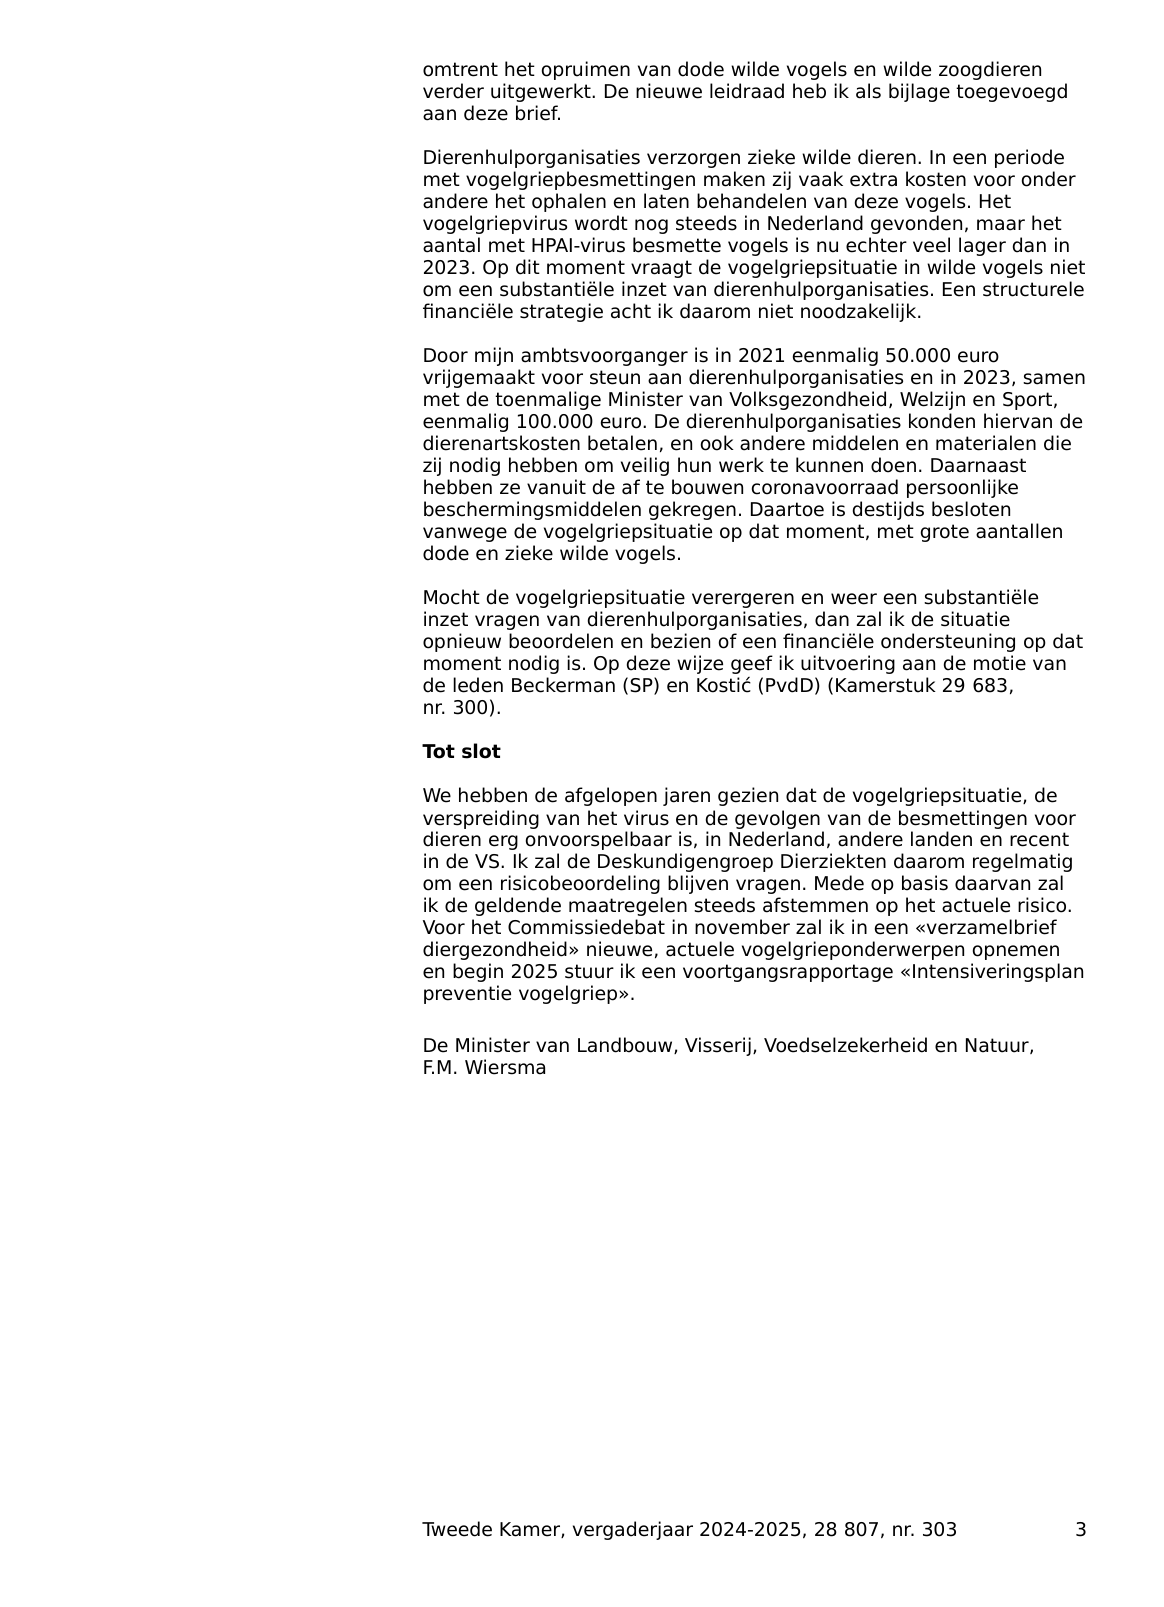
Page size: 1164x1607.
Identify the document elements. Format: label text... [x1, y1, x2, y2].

text omtrent het opruimen van dode wilde vogels en wilde zoogdieren verder uitgewerkt. De nieuwe leidraad heb ik als bijlage toegevoegd aan deze brief. [422, 59, 1087, 125]
text We hebben de afgelopen jaren gezien dat de vogelgriepsituatie, de verspreiding van het virus en de gevolgen van de besmettingen voor dieren erg onvoorspelbaar is, in Nederland, andere landen en recent in de VS. Ik zal de Deskundigengroep Dierziekten daarom regelmatig om een risicobeoordeling blijven vragen. Mede op basis daarvan zal ik de geldende maatregelen steeds afstemmen op het actuele risico. Voor het Commissiedebat in november zal ik in een «verzamelbrief diergezondheid» nieuwe, actuele vogelgrieponderwerpen opnemen en begin 2025 stuur ik een voortgangsrapportage «Intensiveringsplan preventie vogelgriep». [422, 785, 1087, 1005]
text Dierenhulporganisaties verzorgen zieke wilde dieren. In een periode met vogelgriepbesmettingen maken zij vaak extra kosten voor onder andere het ophalen en laten behandelen van deze vogels. Het vogelgriepvirus wordt nog steeds in Nederland gevonden, maar het aantal met HPAI-virus besmette vogels is nu echter veel lager dan in 2023. Op dit moment vraagt de vogelgriepsituatie in wilde vogels niet om een substantiële inzet van dierenhulporganisaties. Een structurele financiële strategie acht ik daarom niet noodzakelijk. [422, 147, 1087, 323]
text Mocht de vogelgriepsituatie verergeren en weer een substantiële inzet vragen van dierenhulporganisaties, dan zal ik de situatie opnieuw beoordelen en bezien of een financiële ondersteuning op dat moment nodig is. Op deze wijze geef ik uitvoering aan de motie van de leden Beckerman (SP) en Kostić (PvdD) (Kamerstuk 29 683, nr. 300). [422, 587, 1087, 719]
text Door mijn ambtsvoorganger is in 2021 eenmalig 50.000 euro vrijgemaakt voor steun aan dierenhulporganisaties en in 2023, samen met de toenmalige Minister van Volksgezondheid, Welzijn en Sport, eenmalig 100.000 euro. De dierenhulporganisaties konden hiervan de dierenartskosten betalen, en ook andere middelen en materialen die zij nodig hebben om veilig hun werk te kunnen doen. Daarnaast hebben ze vanuit de af te bouwen coronavoorraad persoonlijke beschermingsmiddelen gekregen. Daartoe is destijds besloten vanwege de vogelgriepsituatie op dat moment, met grote aantallen dode en zieke wilde vogels. [422, 345, 1087, 565]
text De Minister van Landbouw, Visserij, Voedselzekerheid en Natuur, F.M. Wiersma [422, 1035, 1087, 1079]
subtitle Tot slot [422, 741, 1087, 763]
